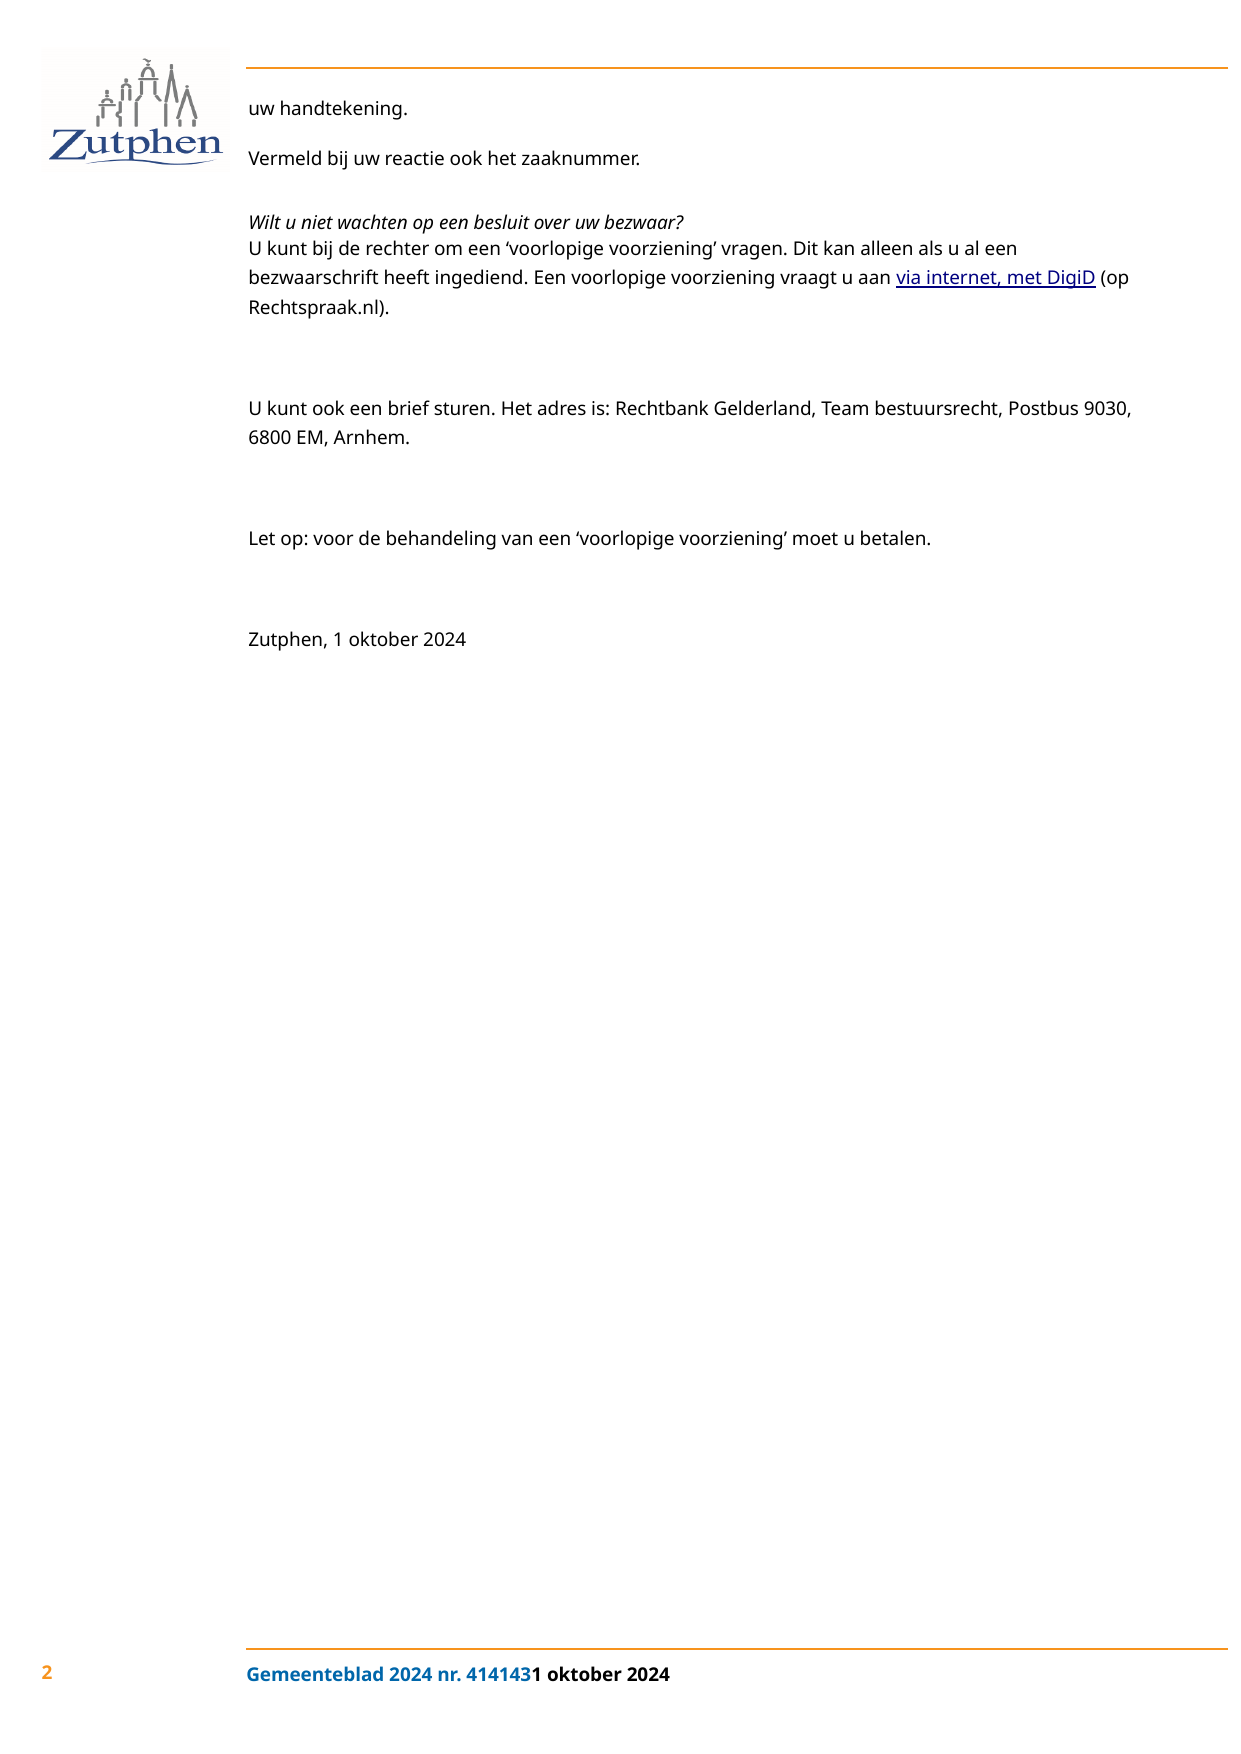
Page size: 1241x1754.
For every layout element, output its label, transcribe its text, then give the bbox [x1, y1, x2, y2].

text uw handtekening. [248, 95, 1152, 121]
picture [41, 47, 231, 172]
text Zutphen, 1 oktober 2024 [248, 626, 1152, 652]
text Let op: voor de behandeling van een ‘voorlopige voorziening’ moet u betalen. [248, 525, 1152, 551]
text Vermeld bij uw reactie ook het zaaknummer. [248, 145, 1152, 171]
text U kunt ook een brief sturen. Het adres is: Rechtbank Gelderland, Team bestuursrecht, Postbus 9030, 6800 EM, Arnhem. [248, 395, 1152, 450]
text U kunt bij de rechter om een ‘voorlopige voorziening’ vragen. Dit kan alleen als u al een bezwaarschrift heeft ingediend. Een voorlopige voorziening vraagt u aan via internet, met DigiD (op Rechtspraak.nl). [248, 235, 1152, 320]
text Wilt u niet wachten op een besluit over uw bezwaar? [248, 209, 1152, 235]
